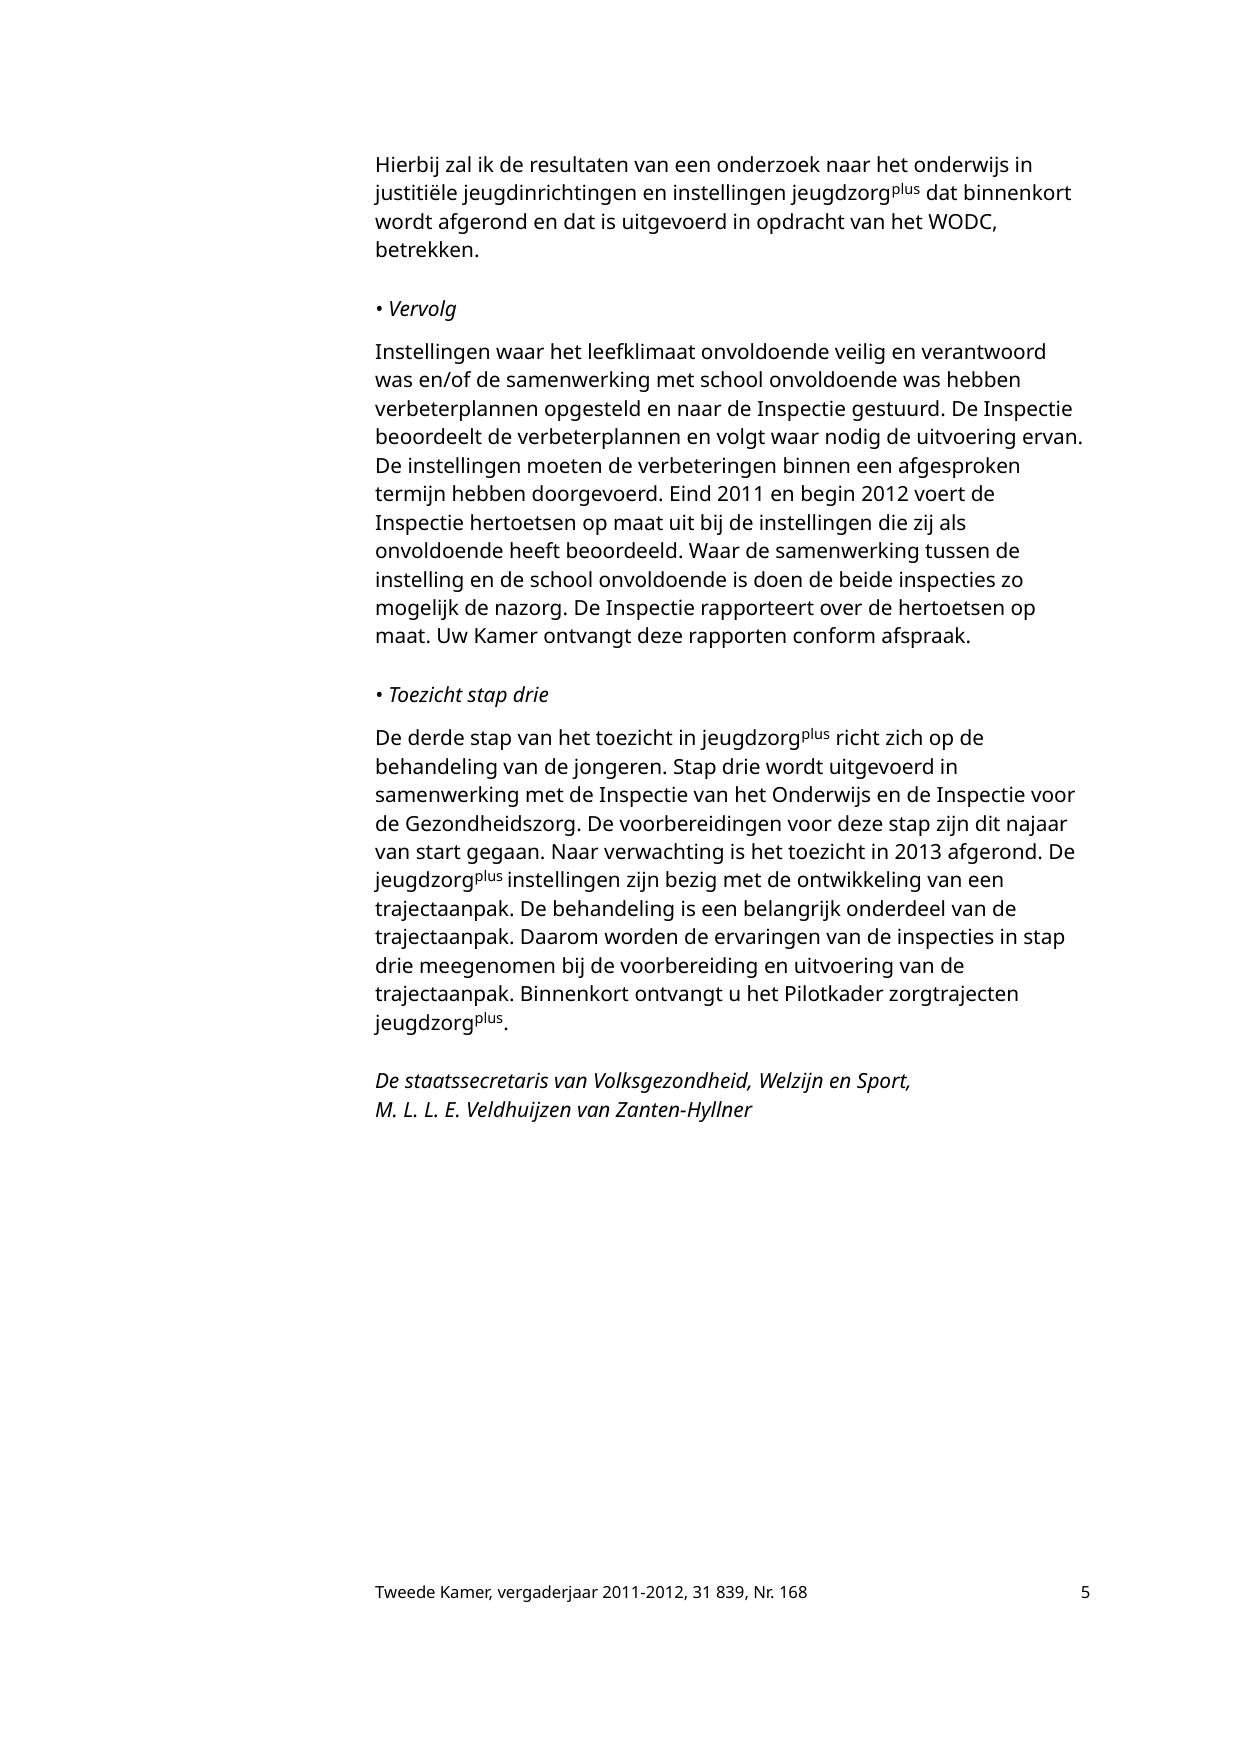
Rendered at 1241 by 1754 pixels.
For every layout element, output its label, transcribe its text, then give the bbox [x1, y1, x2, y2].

text De derde stap van het toezicht in jeugdzorgplus richt zich op de behandeling van de jongeren. Stap drie wordt uitgevoerd in samenwerking met de Inspectie van het Onderwijs en de Inspectie voor de Gezondheidszorg. De voorbereidingen voor deze stap zijn dit najaar van start gegaan. Naar verwachting is het toezicht in 2013 afgerond. De jeugdzorgplus instellingen zijn bezig met de ontwikkeling van een trajectaanpak. De behandeling is een belangrijk onderdeel van de trajectaanpak. Daarom worden de ervaringen van de inspecties in stap drie meegenomen bij de voorbereiding en uitvoering van de trajectaanpak. Binnenkort ontvangt u het Pilotkader zorgtrajecten jeugdzorgplus. [375, 723, 1090, 1036]
text Hierbij zal ik de resultaten van een onderzoek naar het onderwijs in justitiële jeugdinrichtingen en instellingen jeugdzorgplus dat binnenkort wordt afgerond en dat is uitgevoerd in opdracht van het WODC, betrekken. [375, 150, 1090, 264]
text • Toezicht stap drie [375, 680, 1090, 708]
text M. L. L. E. Veldhuijzen van Zanten-Hyllner [375, 1095, 1090, 1123]
text Instellingen waar het leefklimaat onvoldoende veilig en verantwoord was en/of de samenwerking met school onvoldoende was hebben verbeterplannen opgesteld en naar de Inspectie gestuurd. De Inspectie beoordeelt de verbeterplannen en volgt waar nodig de uitvoering ervan. De instellingen moeten de verbeteringen binnen een afgesproken termijn hebben doorgevoerd. Eind 2011 en begin 2012 voert de Inspectie hertoetsen op maat uit bij de instellingen die zij als onvoldoende heeft beoordeeld. Waar de samenwerking tussen de instelling en de school onvoldoende is doen de beide inspecties zo mogelijk de nazorg. De Inspectie rapporteert over de hertoetsen op maat. Uw Kamer ontvangt deze rapporten conform afspraak. [375, 337, 1090, 650]
text • Vervolg [375, 294, 1090, 322]
text De staatssecretaris van Volksgezondheid, Welzijn en Sport, [375, 1066, 1090, 1095]
